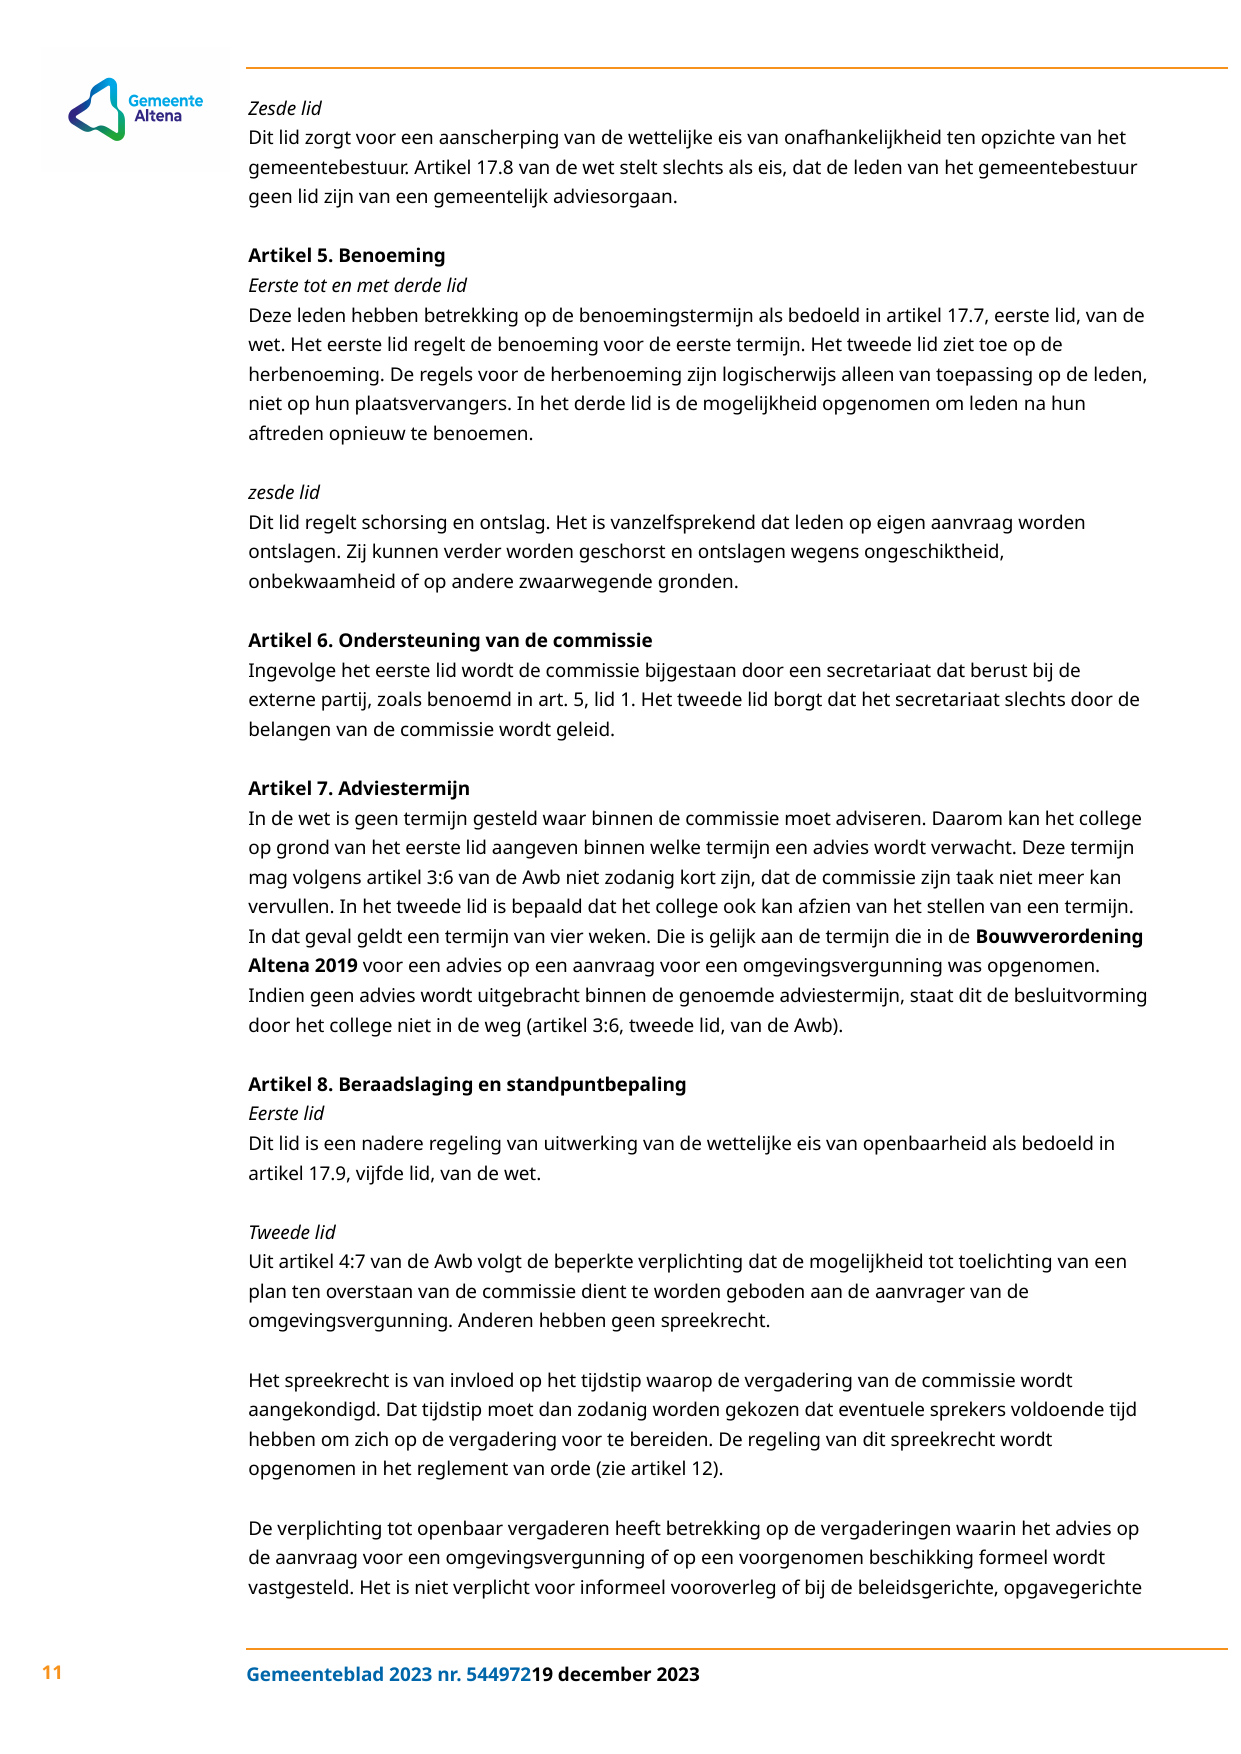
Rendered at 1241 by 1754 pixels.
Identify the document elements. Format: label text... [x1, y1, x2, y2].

text Uit artikel 4:7 van de Awb volgt de beperkte verplichting dat de mogelijkheid tot toelichting van een plan ten overstaan van de commissie dient te worden geboden aan de aanvrager van de omgevingsvergunning. Anderen hebben geen spreekrecht. [248, 1248, 1152, 1333]
text Tweede lid [248, 1219, 1152, 1245]
text Dit lid is een nadere regeling van uitwerking van de wettelijke eis van openbaarheid als bedoeld in artikel 17.9, vijfde lid, van de wet. [248, 1130, 1152, 1186]
text Ingevolge het eerste lid wordt de commissie bijgestaan door een secretariaat dat berust bij de externe partij, zoals benoemd in art. 5, lid 1. Het tweede lid borgt dat het secretariaat slechts door de belangen van de commissie wordt geleid. [248, 657, 1152, 742]
text De verplichting tot openbaar vergaderen heeft betrekking op de vergaderingen waarin het advies op de aanvraag voor een omgevingsvergunning of op een voorgenomen beschikking formeel wordt vastgesteld. Het is niet verplicht voor informeel vooroverleg of bij de beleidsgerichte, opgavegerichte [248, 1515, 1152, 1600]
text Zesde lid [248, 95, 1152, 121]
text Eerste lid [248, 1101, 1152, 1126]
text Indien geen advies wordt uitgebracht binnen de genoemde adviestermijn, staat dit de besluitvorming door het college niet in de weg (artikel 3:6, tweede lid, van de Awb). [248, 982, 1152, 1038]
text zesde lid [248, 479, 1152, 505]
picture [41, 47, 231, 172]
text Deze leden hebben betrekking op de benoemingstermijn als bedoeld in artikel 17.7, eerste lid, van de wet. Het eerste lid regelt de benoeming voor de eerste termijn. Het tweede lid ziet toe op de herbenoeming. De regels voor de herbenoeming zijn logischerwijs alleen van toepassing op de leden, niet op hun plaatsvervangers. In het derde lid is de mogelijkheid opgenomen om leden na hun aftreden opnieuw te benoemen. [248, 302, 1152, 446]
text Dit lid regelt schorsing en ontslag. Het is vanzelfsprekend dat leden op eigen aanvraag worden ontslagen. Zij kunnen verder worden geschorst en ontslagen wegens ongeschiktheid, onbekwaamheid of op andere zwaarwegende gronden. [248, 509, 1152, 594]
text Artikel 8. Beraadslaging en standpuntbepaling [248, 1071, 1152, 1097]
text Artikel 7. Adviestermijn [248, 775, 1152, 801]
text Artikel 5. Benoeming [248, 243, 1152, 268]
text Dit lid zorgt voor een aanscherping van de wettelijke eis van onafhankelijkheid ten opzichte van het gemeentebestuur. Artikel 17.8 van de wet stelt slechts als eis, dat de leden van het gemeentebestuur geen lid zijn van een gemeentelijk adviesorgaan. [248, 124, 1152, 209]
text In de wet is geen termijn gesteld waar binnen de commissie moet adviseren. Daarom kan het college op grond van het eerste lid aangeven binnen welke termijn een advies wordt verwacht. Deze termijn mag volgens artikel 3:6 van de Awb niet zodanig kort zijn, dat de commissie zijn taak niet meer kan vervullen. In het tweede lid is bepaald dat het college ook kan afzien van het stellen van een termijn. In dat geval geldt een termijn van vier weken. Die is gelijk aan de termijn die in de Bouwverordening Altena 2019 voor een advies op een aanvraag voor een omgevingsvergunning was opgenomen. [248, 805, 1152, 978]
text Artikel 6. Ondersteuning van de commissie [248, 627, 1152, 653]
text Het spreekrecht is van invloed op het tijdstip waarop de vergadering van de commissie wordt aangekondigd. Dat tijdstip moet dan zodanig worden gekozen dat eventuele sprekers voldoende tijd hebben om zich op de vergadering voor te bereiden. De regeling van dit spreekrecht wordt opgenomen in het reglement van orde (zie artikel 12). [248, 1367, 1152, 1481]
text Eerste tot en met derde lid [248, 272, 1152, 298]
